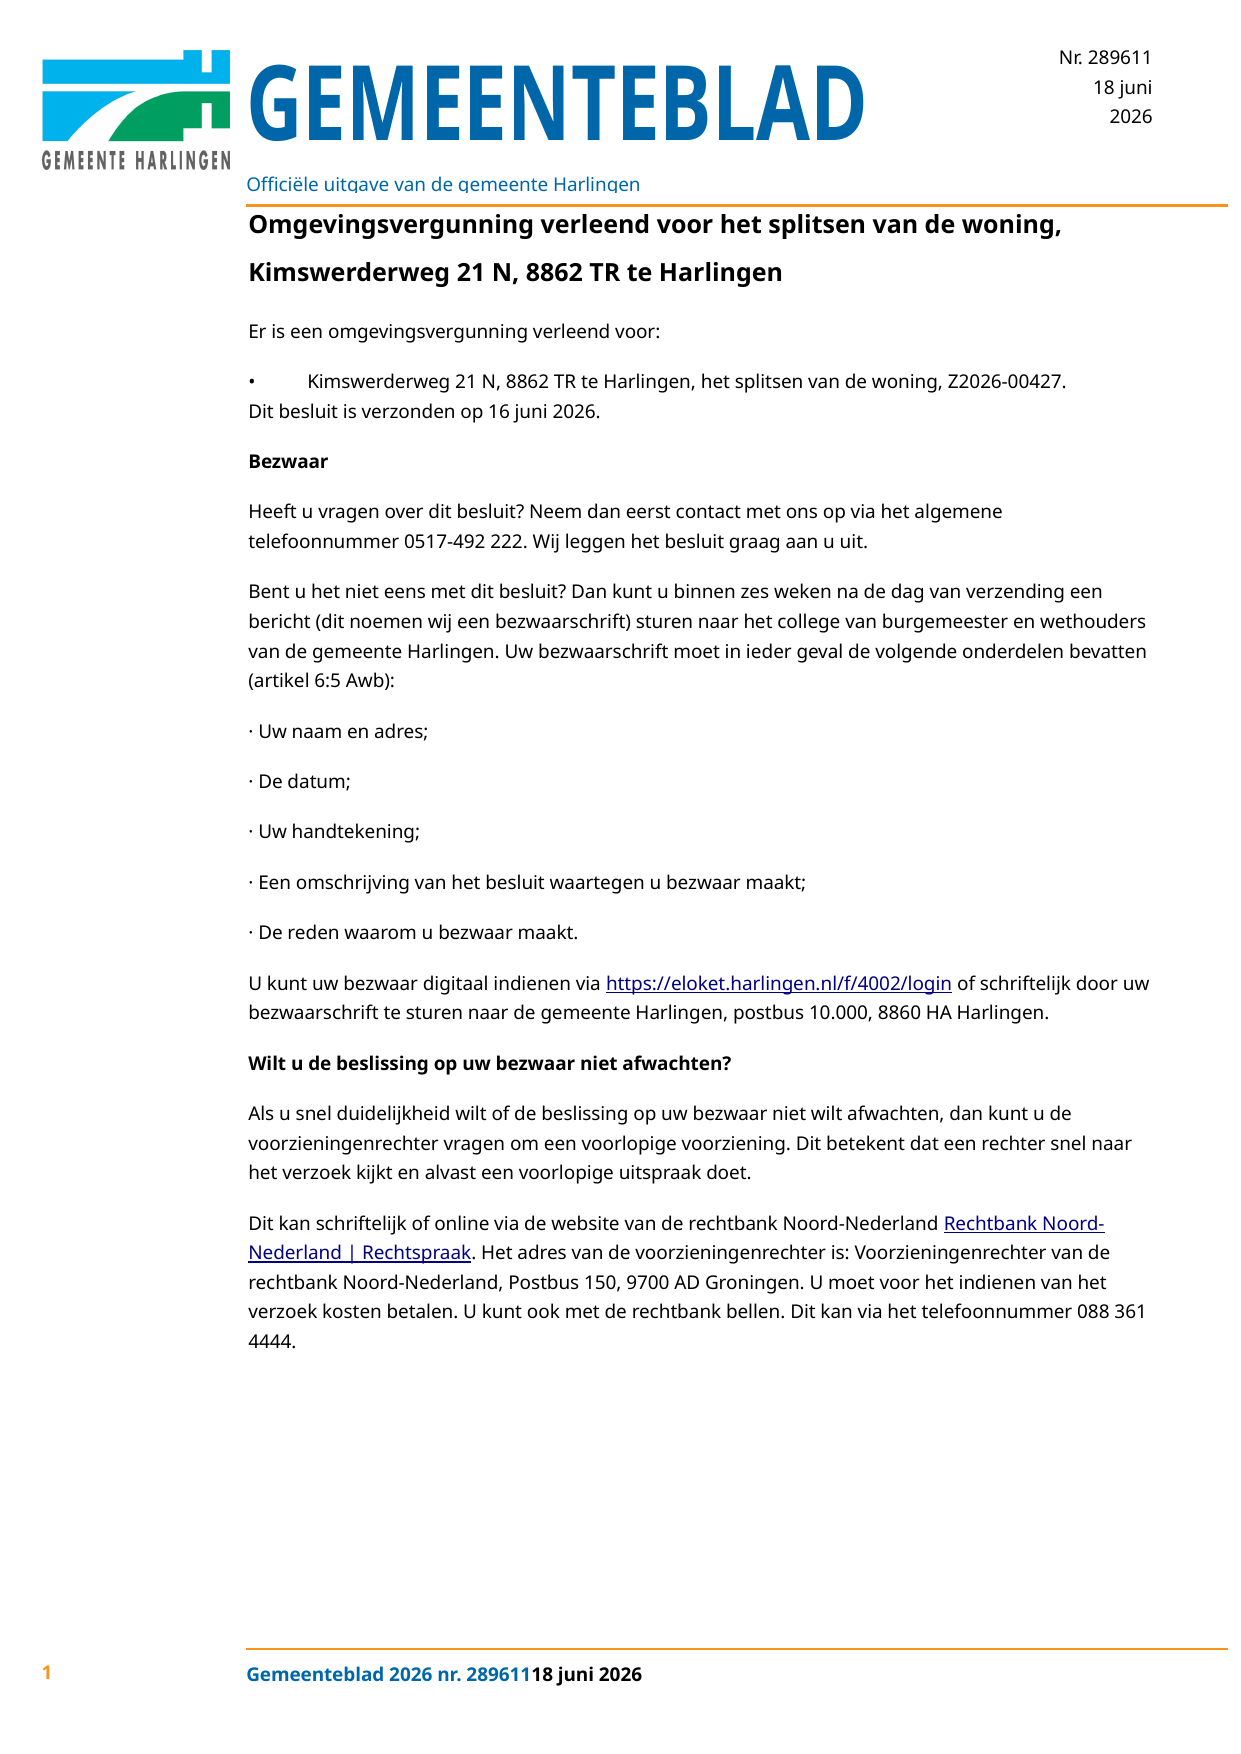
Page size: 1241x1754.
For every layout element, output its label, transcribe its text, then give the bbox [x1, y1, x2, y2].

text Dit kan schriftelijk of online via de website van de rechtbank Noord-Nederland Rechtbank Noord-Nederland | Rechtspraak. Het adres van de voorzieningenrechter is: Voorzieningenrechter van de rechtbank Noord-Nederland, Postbus 150, 9700 AD Groningen. U moet voor het indienen van het verzoek kosten betalen. U kunt ook met de rechtbank bellen. Dit kan via het telefoonnummer 088 361 4444. [248, 1210, 1152, 1354]
list Kimswerderweg 21 N, 8862 TR te Harlingen, het splitsen van de woning, Z2026-00427. [248, 368, 1152, 394]
text Omgevingsvergunning verleend voor het splitsen van de woning, Kimswerderweg 21 N, 8862 TR te Harlingen [248, 207, 1152, 288]
picture [41, 47, 231, 172]
text · De reden waarom u bezwaar maakt. [248, 919, 1152, 945]
text · De datum; [248, 768, 1152, 794]
text Bent u het niet eens met dit besluit? Dan kunt u binnen zes weken na de dag van verzending een bericht (dit noemen wij een bezwaarschrift) sturen naar het college van burgemeester en wethouders van de gemeente Harlingen. Uw bezwaarschrift moet in ieder geval de volgende onderdelen bevatten (artikel 6:5 Awb): [248, 579, 1152, 693]
text Bezwaar [248, 448, 1152, 474]
text · Een omschrijving van het besluit waartegen u bezwaar maakt; [248, 869, 1152, 895]
text · Uw handtekening; [248, 819, 1152, 844]
text Dit besluit is verzonden op 16 juni 2026. [248, 398, 1152, 424]
text Heeft u vragen over dit besluit? Neem dan eerst contact met ons op via het algemene telefoonnummer 0517-492 222. Wij leggen het besluit graag aan u uit. [248, 499, 1152, 554]
text Er is een omgevingsvergunning verleend voor: [248, 318, 1152, 344]
text · Uw naam en adres; [248, 718, 1152, 744]
text Als u snel duidelijkheid wilt of de beslissing op uw bezwaar niet wilt afwachten, dan kunt u de voorzieningenrechter vragen om een voorlopige voorziening. Dit betekent dat een rechter snel naar het verzoek kijkt en alvast een voorlopige uitspraak doet. [248, 1100, 1152, 1185]
text U kunt uw bezwaar digitaal indienen via https://eloket.harlingen.nl/f/4002/login of schriftelijk door uw bezwaarschrift te sturen naar de gemeente Harlingen, postbus 10.000, 8860 HA Harlingen. [248, 970, 1152, 1025]
text Wilt u de beslissing op uw bezwaar niet afwachten? [248, 1050, 1152, 1076]
